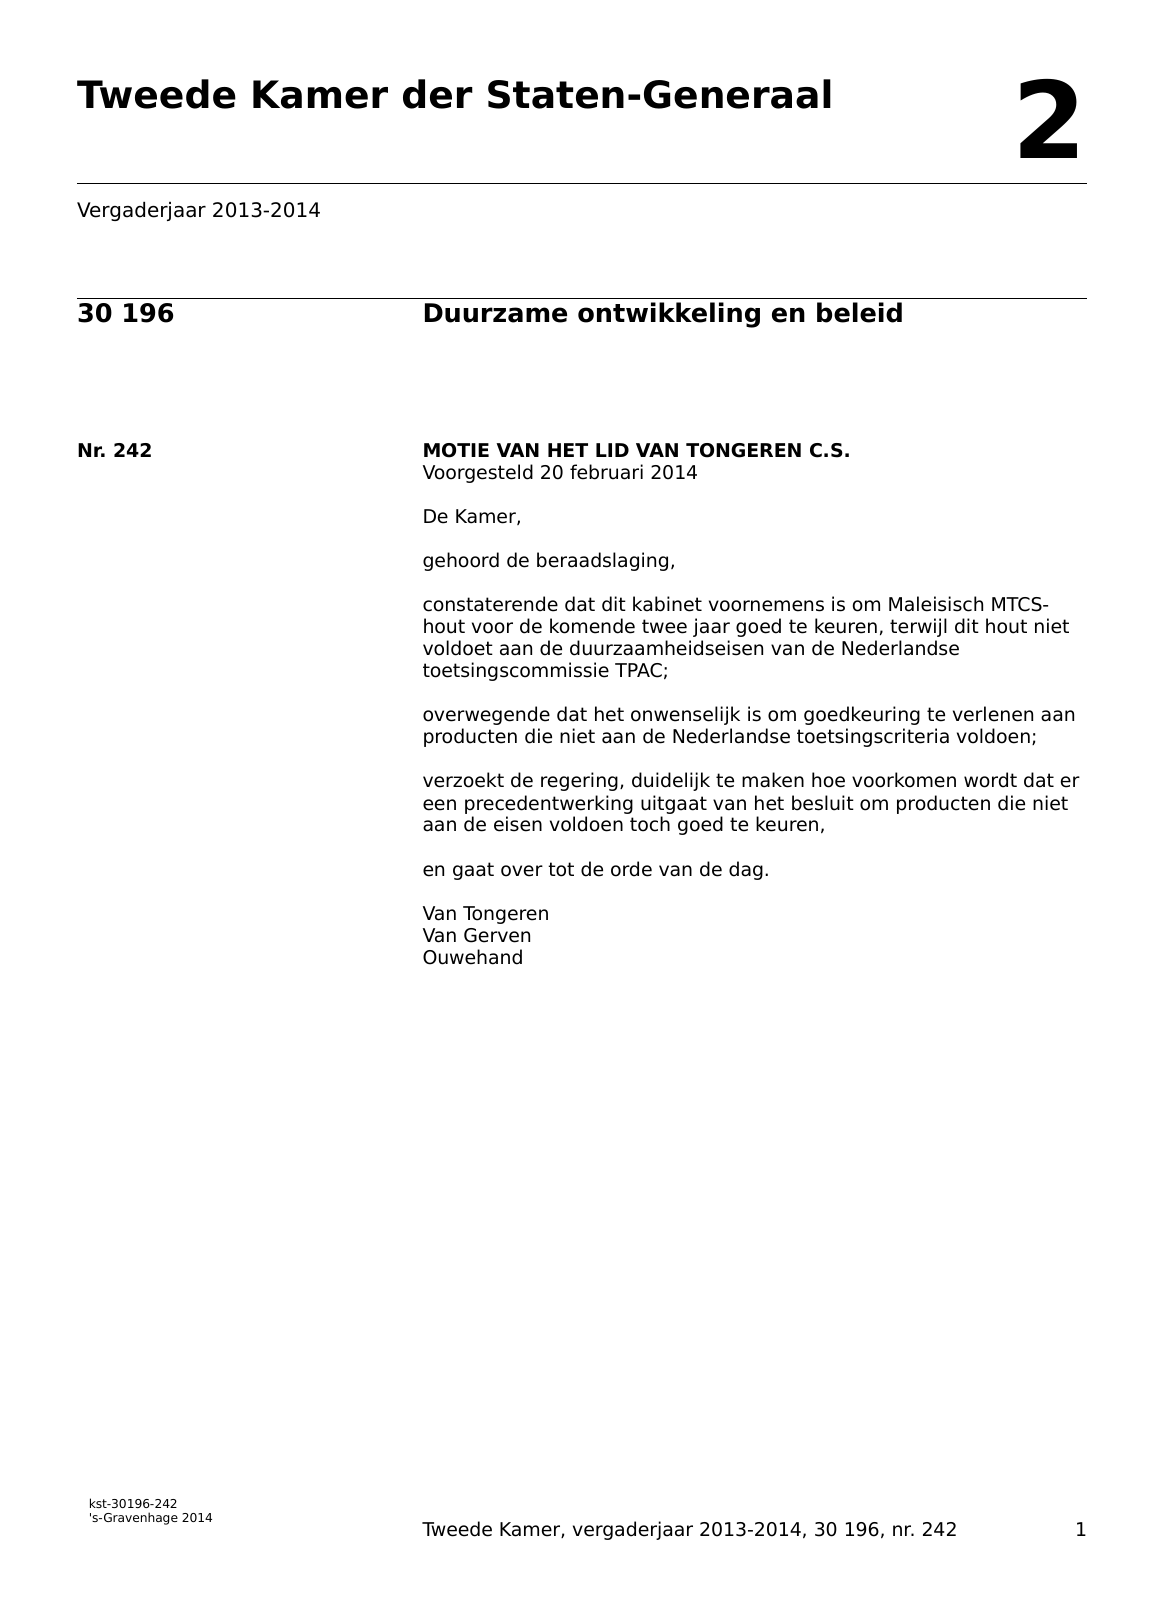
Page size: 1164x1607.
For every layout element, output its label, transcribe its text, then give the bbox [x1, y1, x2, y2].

text gehoord de beraadslaging, [422, 550, 1087, 572]
text overwegende dat het onwenselijk is om goedkeuring te verlenen aan producten die niet aan de Nederlandse toetsingscriteria voldoen; [422, 704, 1087, 748]
text verzoekt de regering, duidelijk te maken hoe voorkomen wordt dat er een precedentwerking uitgaat van het besluit om producten die niet aan de eisen voldoen toch goed te keuren, [422, 770, 1087, 836]
text Van Gerven [422, 925, 1087, 947]
text en gaat over tot de orde van de dag. [422, 858, 1087, 881]
table_header 2 [886, 59, 1087, 183]
text kst-30196-242 [88, 1497, 323, 1511]
text Van Tongeren [422, 903, 1087, 925]
text Voorgesteld 20 februari 2014 [422, 462, 1087, 484]
table_header Tweede Kamer der Staten-Generaal [77, 59, 886, 183]
subtitle Nr. 242 MOTIE VAN HET LID VAN TONGEREN C.S. [77, 440, 1087, 462]
text constaterende dat dit kabinet voornemens is om Maleisisch MTCS-hout voor de komende twee jaar goed te keuren, terwijl dit hout niet voldoet aan de duurzaamheidseisen van de Nederlandse toetsingscommissie TPAC; [422, 594, 1087, 682]
text Ouwehand [422, 947, 1087, 969]
text 's-Gravenhage 2014 [88, 1511, 323, 1525]
subtitle 30 196 Duurzame ontwikkeling en beleid [77, 299, 1087, 329]
text De Kamer, [422, 506, 1087, 528]
table_cell Vergaderjaar 2013-2014 [77, 184, 1087, 298]
